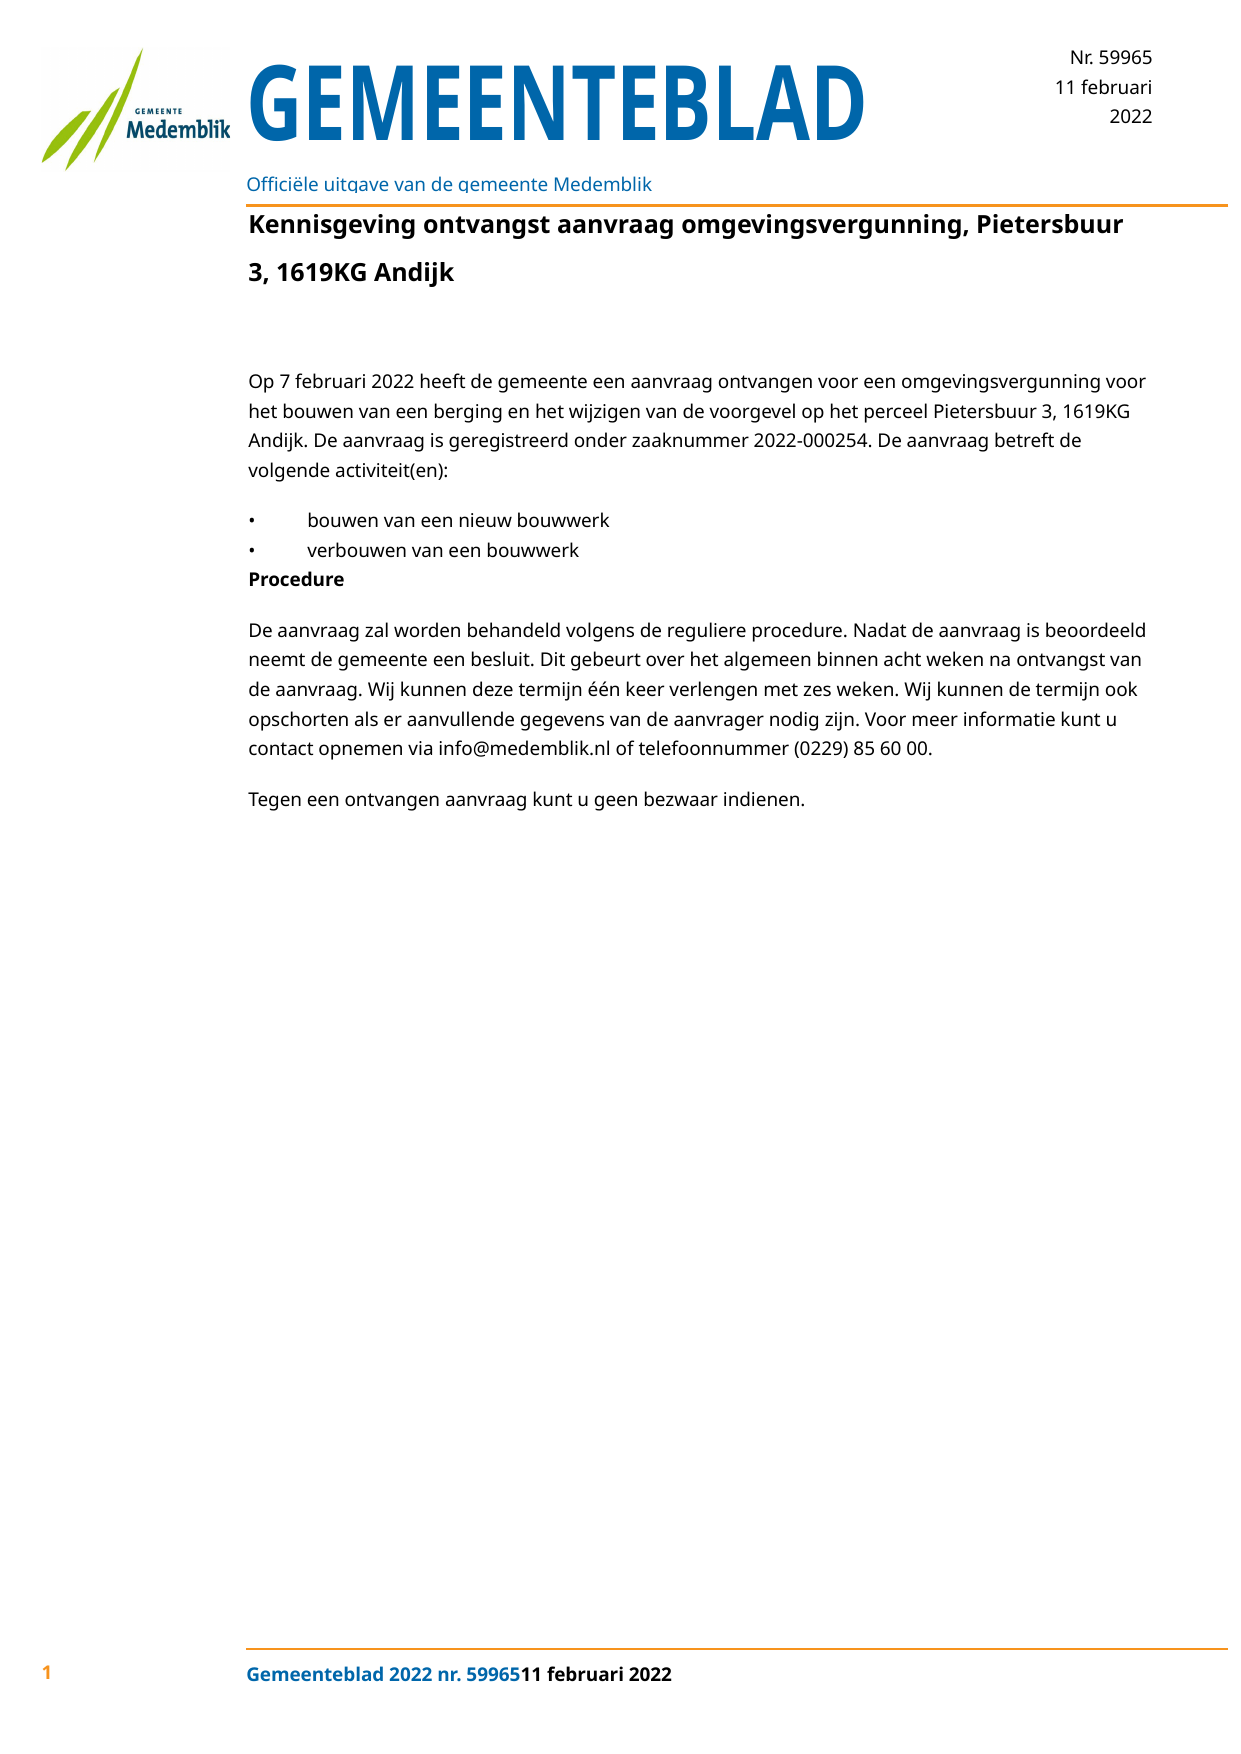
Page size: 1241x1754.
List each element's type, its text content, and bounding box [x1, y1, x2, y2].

list verbouwen van een bouwwerk [248, 537, 1152, 563]
text Procedure [248, 567, 1152, 592]
text Op 7 februari 2022 heeft de gemeente een aanvraag ontvangen voor een omgevingsvergunning voor het bouwen van een berging en het wijzigen van de voorgevel op het perceel Pietersbuur 3, 1619KG Andijk. De aanvraag is geregistreerd onder zaaknummer 2022-000254. De aanvraag betreft de volgende activiteit(en): [248, 368, 1152, 483]
text Tegen een ontvangen aanvraag kunt u geen bezwaar indienen. [248, 786, 1152, 812]
text Kennisgeving ontvangst aanvraag omgevingsvergunning, Pietersbuur 3, 1619KG Andijk [248, 207, 1152, 288]
text De aanvraag zal worden behandeld volgens de reguliere procedure. Nadat de aanvraag is beoordeeld neemt de gemeente een besluit. Dit gebeurt over het algemeen binnen acht weken na ontvangst van de aanvraag. Wij kunnen deze termijn één keer verlengen met zes weken. Wij kunnen de termijn ook opschorten als er aanvullende gegevens van de aanvrager nodig zijn. Voor meer informatie kunt u contact opnemen via info@medemblik.nl of telefoonnummer (0229) 85 60 00. [248, 617, 1152, 761]
picture [41, 47, 231, 172]
list bouwen van een nieuw bouwwerk [248, 507, 1152, 533]
